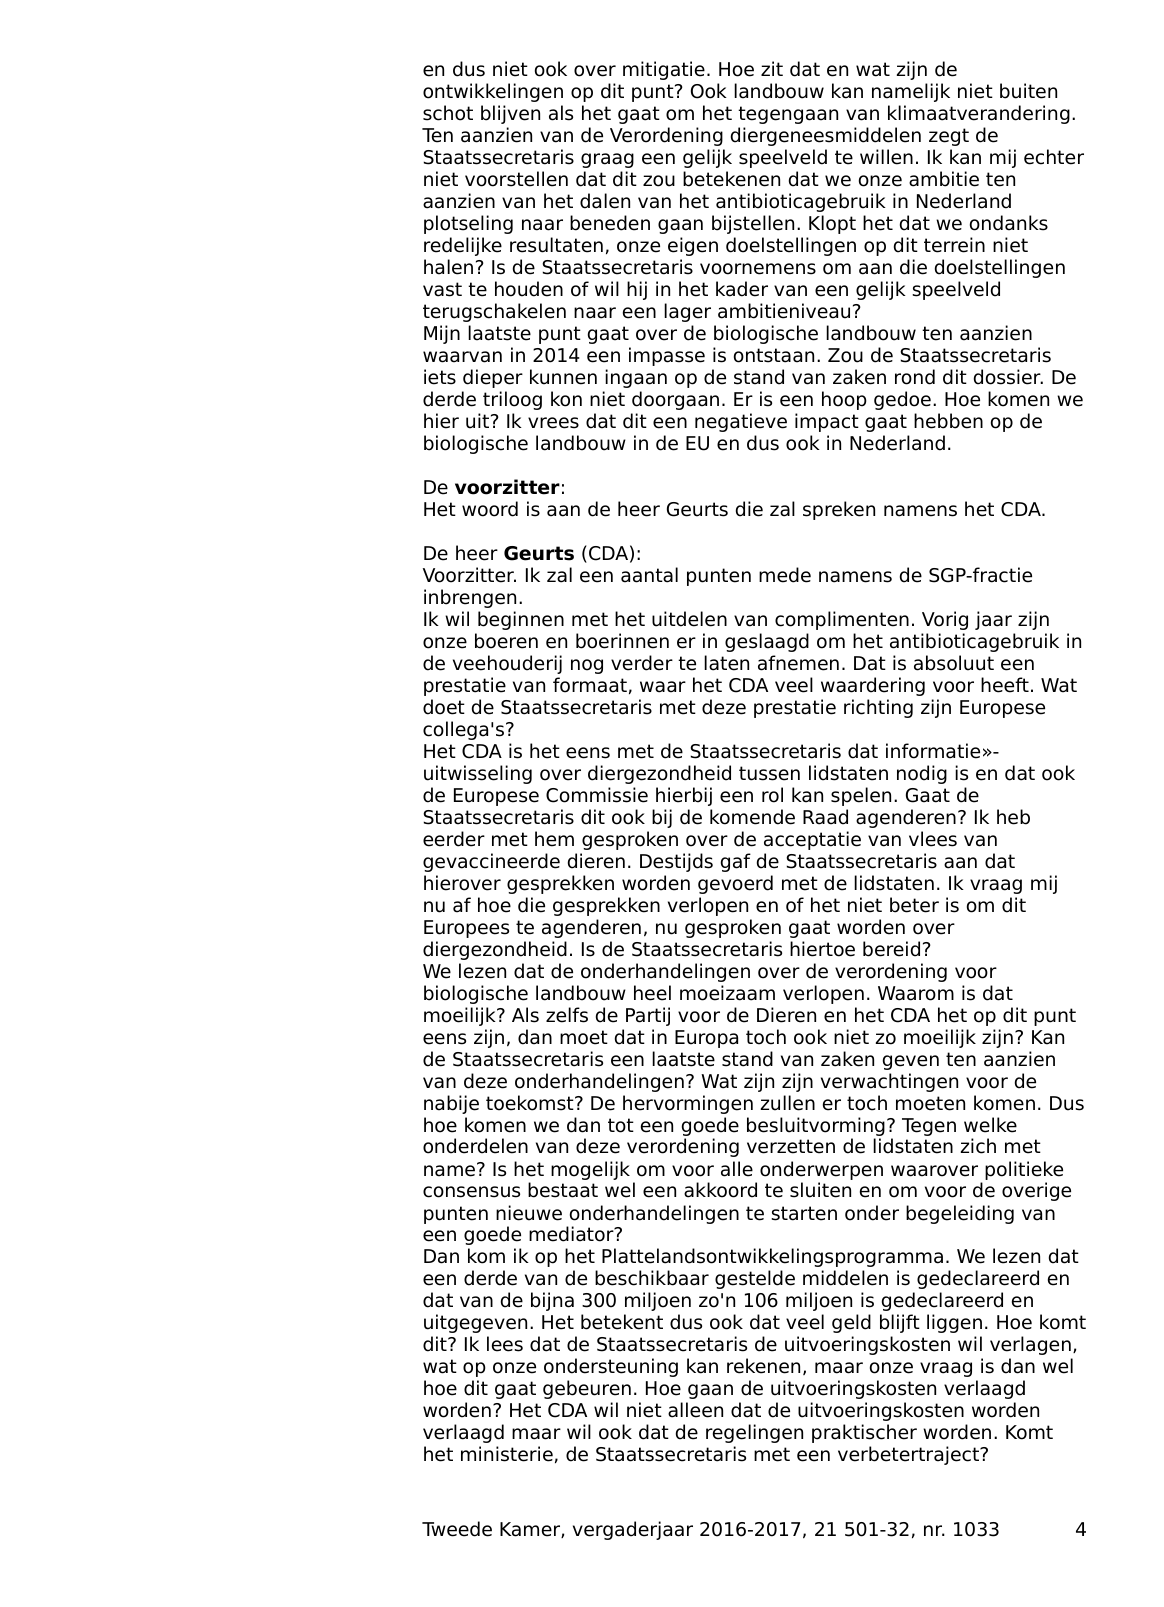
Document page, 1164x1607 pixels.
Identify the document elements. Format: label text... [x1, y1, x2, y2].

text Dan kom ik op het Plattelandsontwikkelingsprogramma. We lezen dat een derde van de beschikbaar gestelde middelen is gedeclareerd en dat van de bijna 300 miljoen zo'n 106 miljoen is gedeclareerd en uitgegeven. Het betekent dus ook dat veel geld blijft liggen. Hoe komt dit? Ik lees dat de Staatssecretaris de uitvoeringskosten wil verlagen, wat op onze ondersteuning kan rekenen, maar onze vraag is dan wel hoe dit gaat gebeuren. Hoe gaan de uitvoeringskosten verlaagd worden? Het CDA wil niet alleen dat de uitvoeringskosten worden verlaagd maar wil ook dat de regelingen praktischer worden. Komt het ministerie, de Staatssecretaris met een verbetertraject? [422, 1246, 1087, 1466]
text Ten aanzien van de Verordening diergeneesmiddelen zegt de Staatssecretaris graag een gelijk speelveld te willen. Ik kan mij echter niet voorstellen dat dit zou betekenen dat we onze ambitie ten aanzien van het dalen van het antibioticagebruik in Nederland plotseling naar beneden gaan bijstellen. Klopt het dat we ondanks redelijke resultaten, onze eigen doelstellingen op dit terrein niet halen? Is de Staatssecretaris voornemens om aan die doelstellingen vast te houden of wil hij in het kader van een gelijk speelveld terugschakelen naar een lager ambitieniveau? [422, 125, 1087, 323]
text Voorzitter. Ik zal een aantal punten mede namens de SGP-fractie inbrengen. [422, 565, 1087, 609]
text en dus niet ook over mitigatie. Hoe zit dat en wat zijn de ontwikkelingen op dit punt? Ook landbouw kan namelijk niet buiten schot blijven als het gaat om het tegengaan van klimaatverandering. [422, 59, 1087, 125]
text Het CDA is het eens met de Staatssecretaris dat informatie»-uitwisseling over diergezondheid tussen lidstaten nodig is en dat ook de Europese Commissie hierbij een rol kan spelen. Gaat de Staatssecretaris dit ook bij de komende Raad agenderen? Ik heb eerder met hem gesproken over de acceptatie van vlees van gevaccineerde dieren. Destijds gaf de Staatssecretaris aan dat hierover gesprekken worden gevoerd met de lidstaten. Ik vraag mij nu af hoe die gesprekken verlopen en of het niet beter is om dit Europees te agenderen, nu gesproken gaat worden over diergezondheid. Is de Staatssecretaris hiertoe bereid? [422, 741, 1087, 961]
text Mijn laatste punt gaat over de biologische landbouw ten aanzien waarvan in 2014 een impasse is ontstaan. Zou de Staatssecretaris iets dieper kunnen ingaan op de stand van zaken rond dit dossier. De derde triloog kon niet doorgaan. Er is een hoop gedoe. Hoe komen we hier uit? Ik vrees dat dit een negatieve impact gaat hebben op de biologische landbouw in de EU en dus ook in Nederland. [422, 323, 1087, 455]
text Het woord is aan de heer Geurts die zal spreken namens het CDA. [422, 499, 1087, 521]
text We lezen dat de onderhandelingen over de verordening voor biologische landbouw heel moeizaam verlopen. Waarom is dat moeilijk? Als zelfs de Partij voor de Dieren en het CDA het op dit punt eens zijn, dan moet dat in Europa toch ook niet zo moeilijk zijn? Kan de Staatssecretaris een laatste stand van zaken geven ten aanzien van deze onderhandelingen? Wat zijn zijn verwachtingen voor de nabije toekomst? De hervormingen zullen er toch moeten komen. Dus hoe komen we dan tot een goede besluitvorming? Tegen welke onderdelen van deze verordening verzetten de lidstaten zich met name? Is het mogelijk om voor alle onderwerpen waarover politieke consensus bestaat wel een akkoord te sluiten en om voor de overige punten nieuwe onderhandelingen te starten onder begeleiding van een goede mediator? [422, 961, 1087, 1246]
text De heer Geurts (CDA): [422, 543, 1087, 565]
text De voorzitter: [422, 477, 1087, 499]
text Ik wil beginnen met het uitdelen van complimenten. Vorig jaar zijn onze boeren en boerinnen er in geslaagd om het antibioticagebruik in de veehouderij nog verder te laten afnemen. Dat is absoluut een prestatie van formaat, waar het CDA veel waardering voor heeft. Wat doet de Staatssecretaris met deze prestatie richting zijn Europese collega's? [422, 609, 1087, 741]
